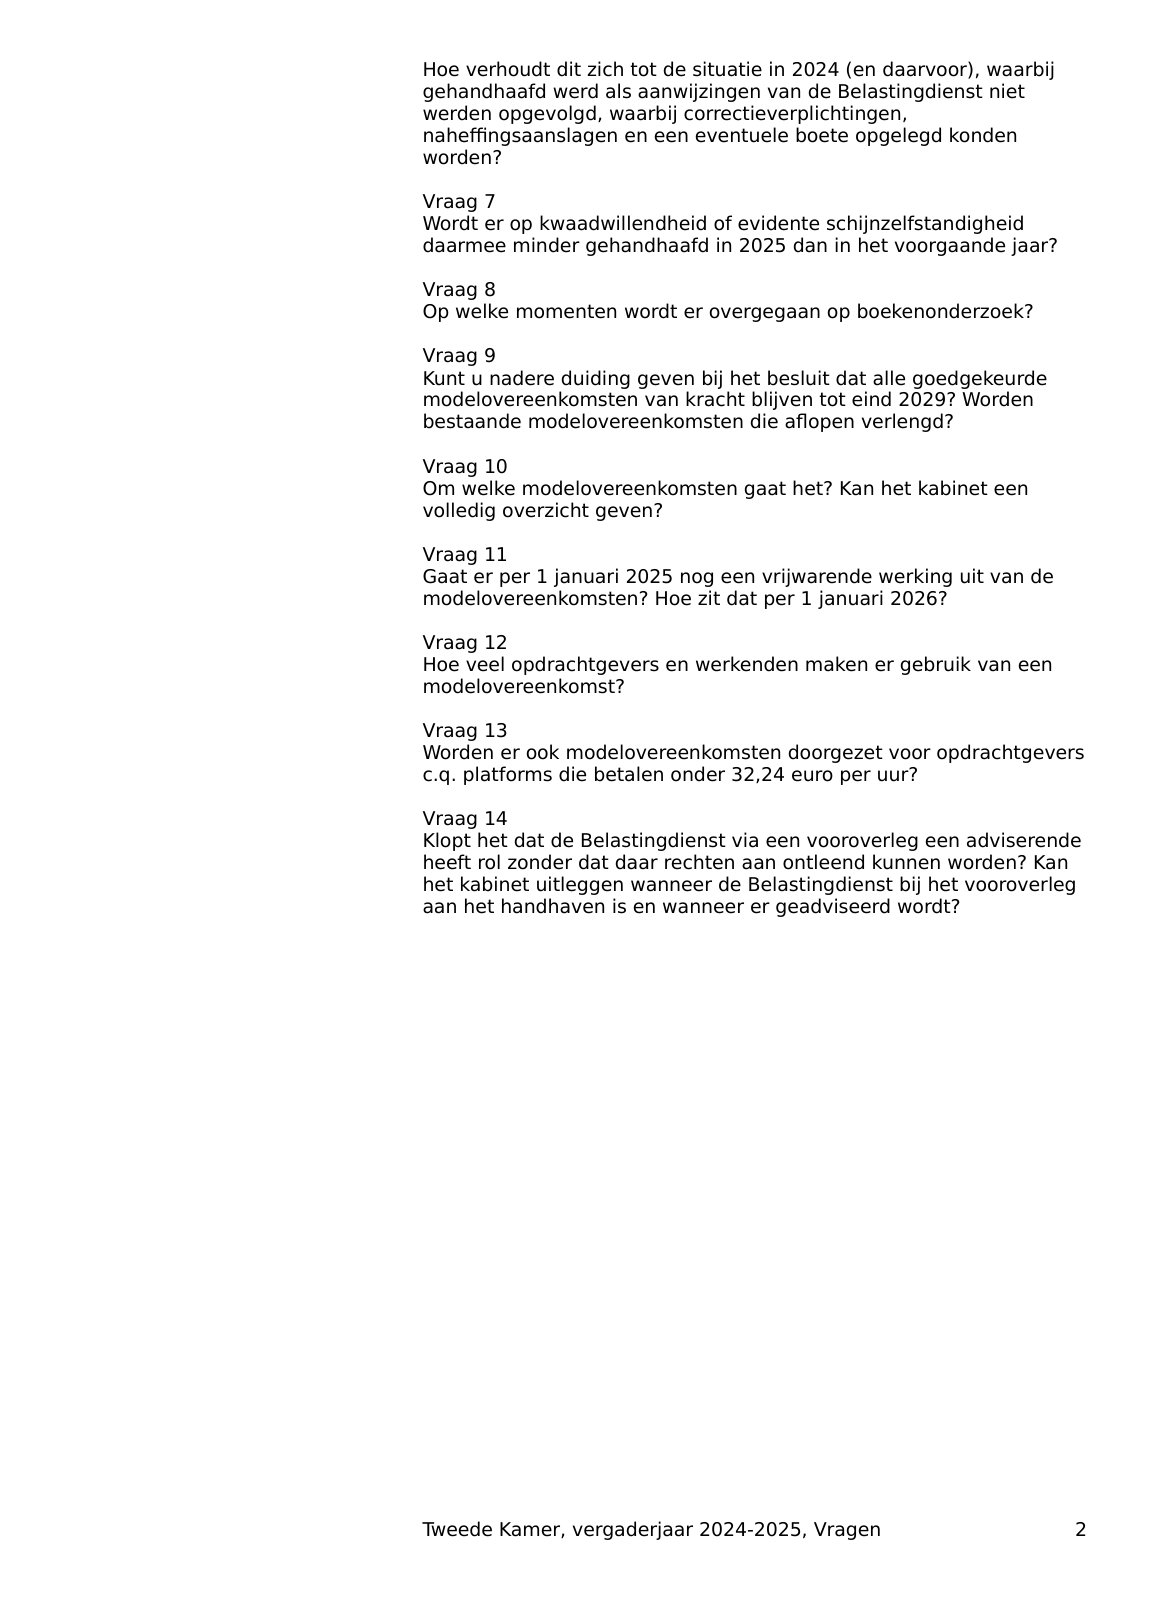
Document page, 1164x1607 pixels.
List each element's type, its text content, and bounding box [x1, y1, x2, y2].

text Klopt het dat de Belastingdienst via een vooroverleg een adviserende heeft rol zonder dat daar rechten aan ontleend kunnen worden? Kan het kabinet uitleggen wanneer de Belastingdienst bij het vooroverleg aan het handhaven is en wanneer er geadviseerd wordt? [422, 830, 1087, 918]
text Vraag 8 [422, 279, 1087, 301]
text Wordt er op kwaadwillendheid of evidente schijnzelfstandigheid daarmee minder gehandhaafd in 2025 dan in het voorgaande jaar? [422, 213, 1087, 257]
text Vraag 10 [422, 456, 1087, 477]
text Op welke momenten wordt er overgegaan op boekenonderzoek? [422, 301, 1087, 323]
text Vraag 9 [422, 345, 1087, 367]
text Vraag 14 [422, 808, 1087, 830]
text Worden er ook modelovereenkomsten doorgezet voor opdrachtgevers c.q. platforms die betalen onder 32,24 euro per uur? [422, 742, 1087, 786]
text Hoe veel opdrachtgevers en werkenden maken er gebruik van een modelovereenkomst? [422, 654, 1087, 698]
text Vraag 12 [422, 632, 1087, 654]
text Om welke modelovereenkomsten gaat het? Kan het kabinet een volledig overzicht geven? [422, 477, 1087, 521]
text Hoe verhoudt dit zich tot de situatie in 2024 (en daarvoor), waarbij gehandhaafd werd als aanwijzingen van de Belastingdienst niet werden opgevolgd, waarbij correctieverplichtingen, naheffingsaanslagen en een eventuele boete opgelegd konden worden? [422, 59, 1087, 169]
text Vraag 11 [422, 544, 1087, 566]
text Vraag 7 [422, 191, 1087, 213]
text Vraag 13 [422, 720, 1087, 742]
text Gaat er per 1 januari 2025 nog een vrijwarende werking uit van de modelovereenkomsten? Hoe zit dat per 1 januari 2026? [422, 566, 1087, 609]
text Kunt u nadere duiding geven bij het besluit dat alle goedgekeurde modelovereenkomsten van kracht blijven tot eind 2029? Worden bestaande modelovereenkomsten die aflopen verlengd? [422, 367, 1087, 433]
